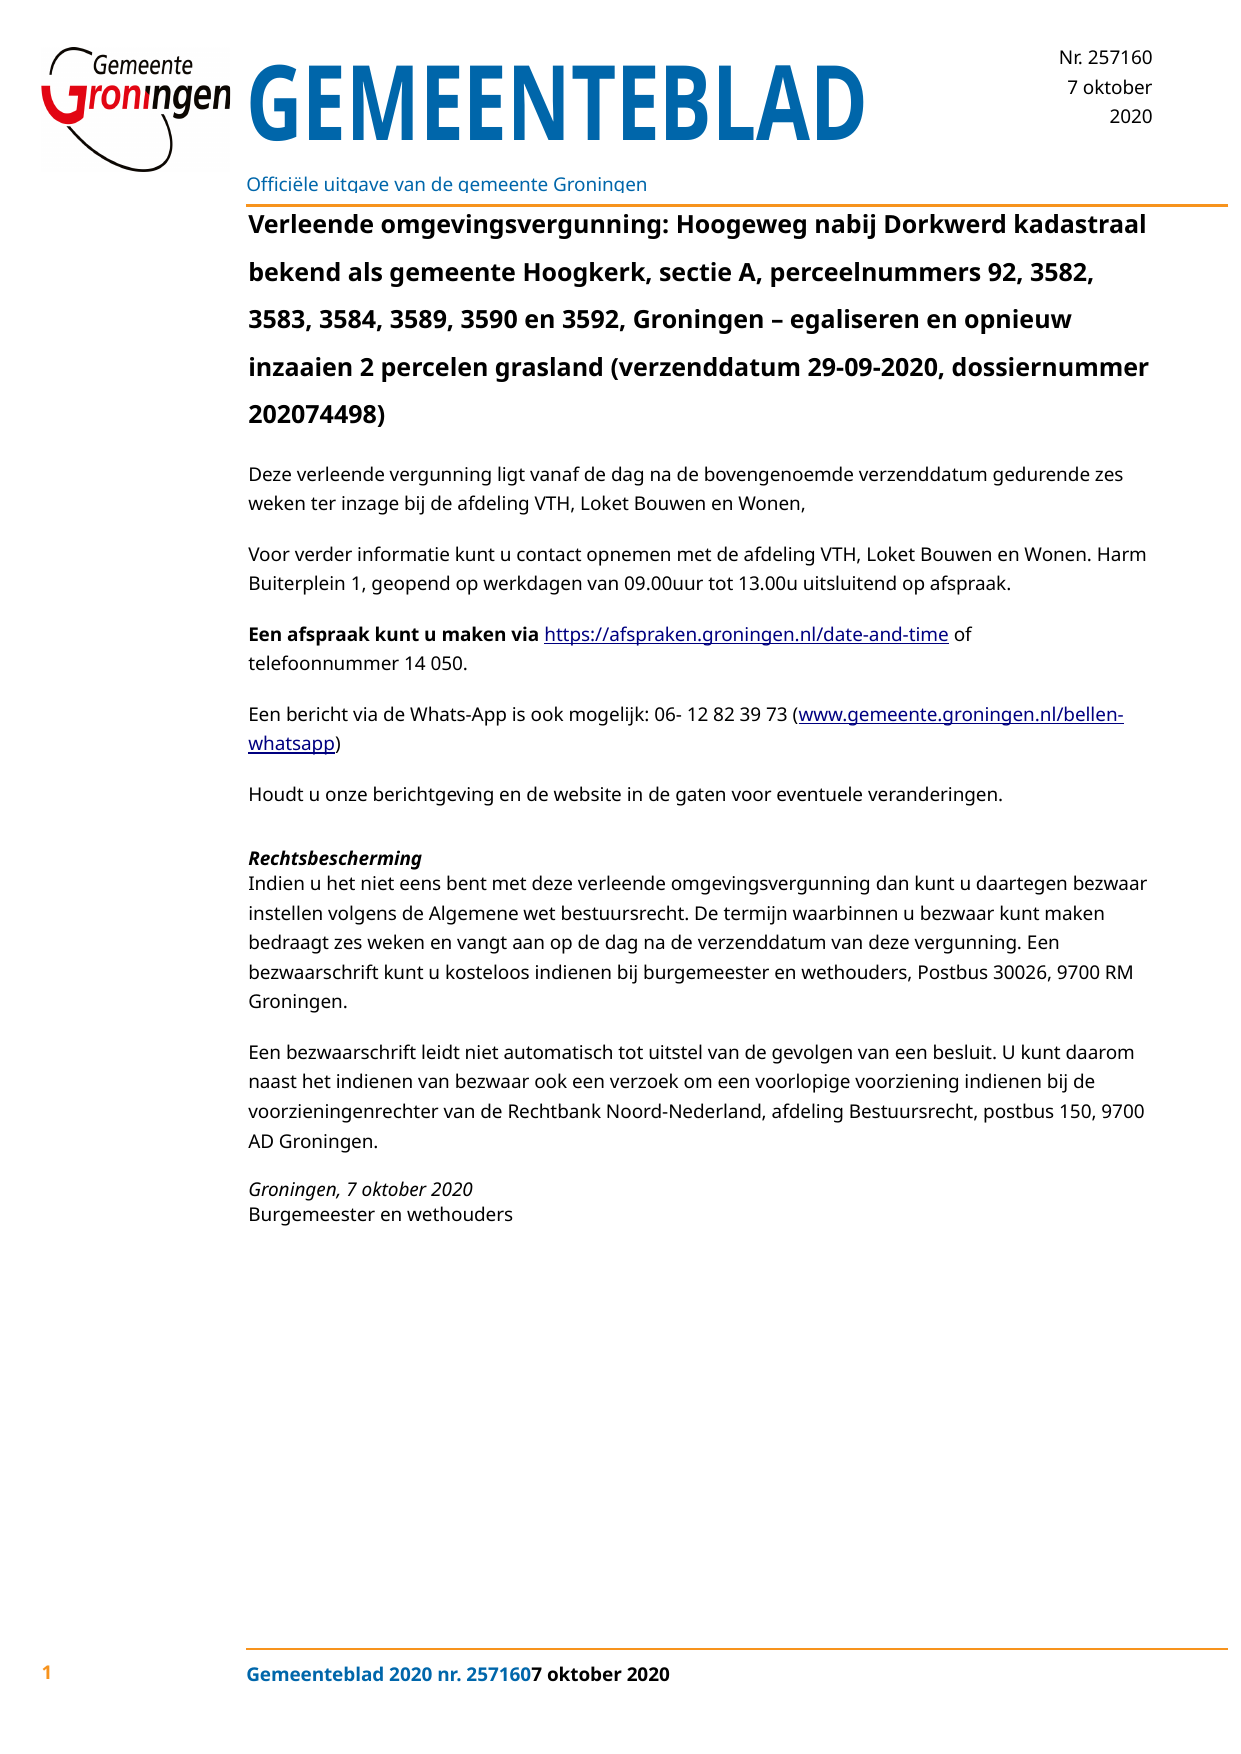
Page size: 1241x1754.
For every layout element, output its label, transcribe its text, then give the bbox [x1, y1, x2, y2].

text Een bezwaarschrift leidt niet automatisch tot uitstel van de gevolgen van een besluit. U kunt daarom naast het indienen van bezwaar ook een verzoek om een voorlopige voorziening indienen bij de voorzieningenrechter van de Rechtbank Noord-Nederland, afdeling Bestuursrecht, postbus 150, 9700 AD Groningen. [248, 1039, 1152, 1154]
text Groningen, 7 oktober 2020 [248, 1176, 1152, 1201]
text Deze verleende vergunning ligt vanaf de dag na de bovengenoemde verzenddatum gedurende zes weken ter inzage bij de afdeling VTH, Loket Bouwen en Wonen, [248, 461, 1152, 516]
text Voor verder informatie kunt u contact opnemen met de afdeling VTH, Loket Bouwen en Wonen. Harm Buiterplein 1, geopend op werkdagen van 09.00uur tot 13.00u uitsluitend op afspraak. [248, 541, 1152, 596]
text Verleende omgevingsvergunning: Hoogeweg nabij Dorkwerd kadastraal bekend als gemeente Hoogkerk, sectie A, perceelnummers 92, 3582, 3583, 3584, 3589, 3590 en 3592, Groningen – egaliseren en opnieuw inzaaien 2 percelen grasland (verzenddatum 29-09-2020, dossiernummer 202074498) [248, 207, 1152, 431]
text Rechtsbescherming [248, 845, 1152, 870]
text Een bericht via de Whats-App is ook mogelijk: 06- 12 82 39 73 (www.gemeente.groningen.nl/bellen-whatsapp) [248, 701, 1152, 756]
picture [41, 47, 231, 172]
text Indien u het niet eens bent met deze verleende omgevingsvergunning dan kunt u daartegen bezwaar instellen volgens de Algemene wet bestuursrecht. De termijn waarbinnen u bezwaar kunt maken bedraagt zes weken en vangt aan op de dag na de verzenddatum van deze vergunning. Een bezwaarschrift kunt u kosteloos indienen bij burgemeester en wethouders, Postbus 30026, 9700 RM Groningen. [248, 870, 1152, 1014]
text Houdt u onze berichtgeving en de website in de gaten voor eventuele veranderingen. [248, 781, 1152, 806]
text Burgemeester en wethouders [248, 1201, 1152, 1227]
text Een afspraak kunt u maken via https://afspraken.groningen.nl/date-and-time of telefoonnummer 14 050. [248, 621, 1152, 676]
